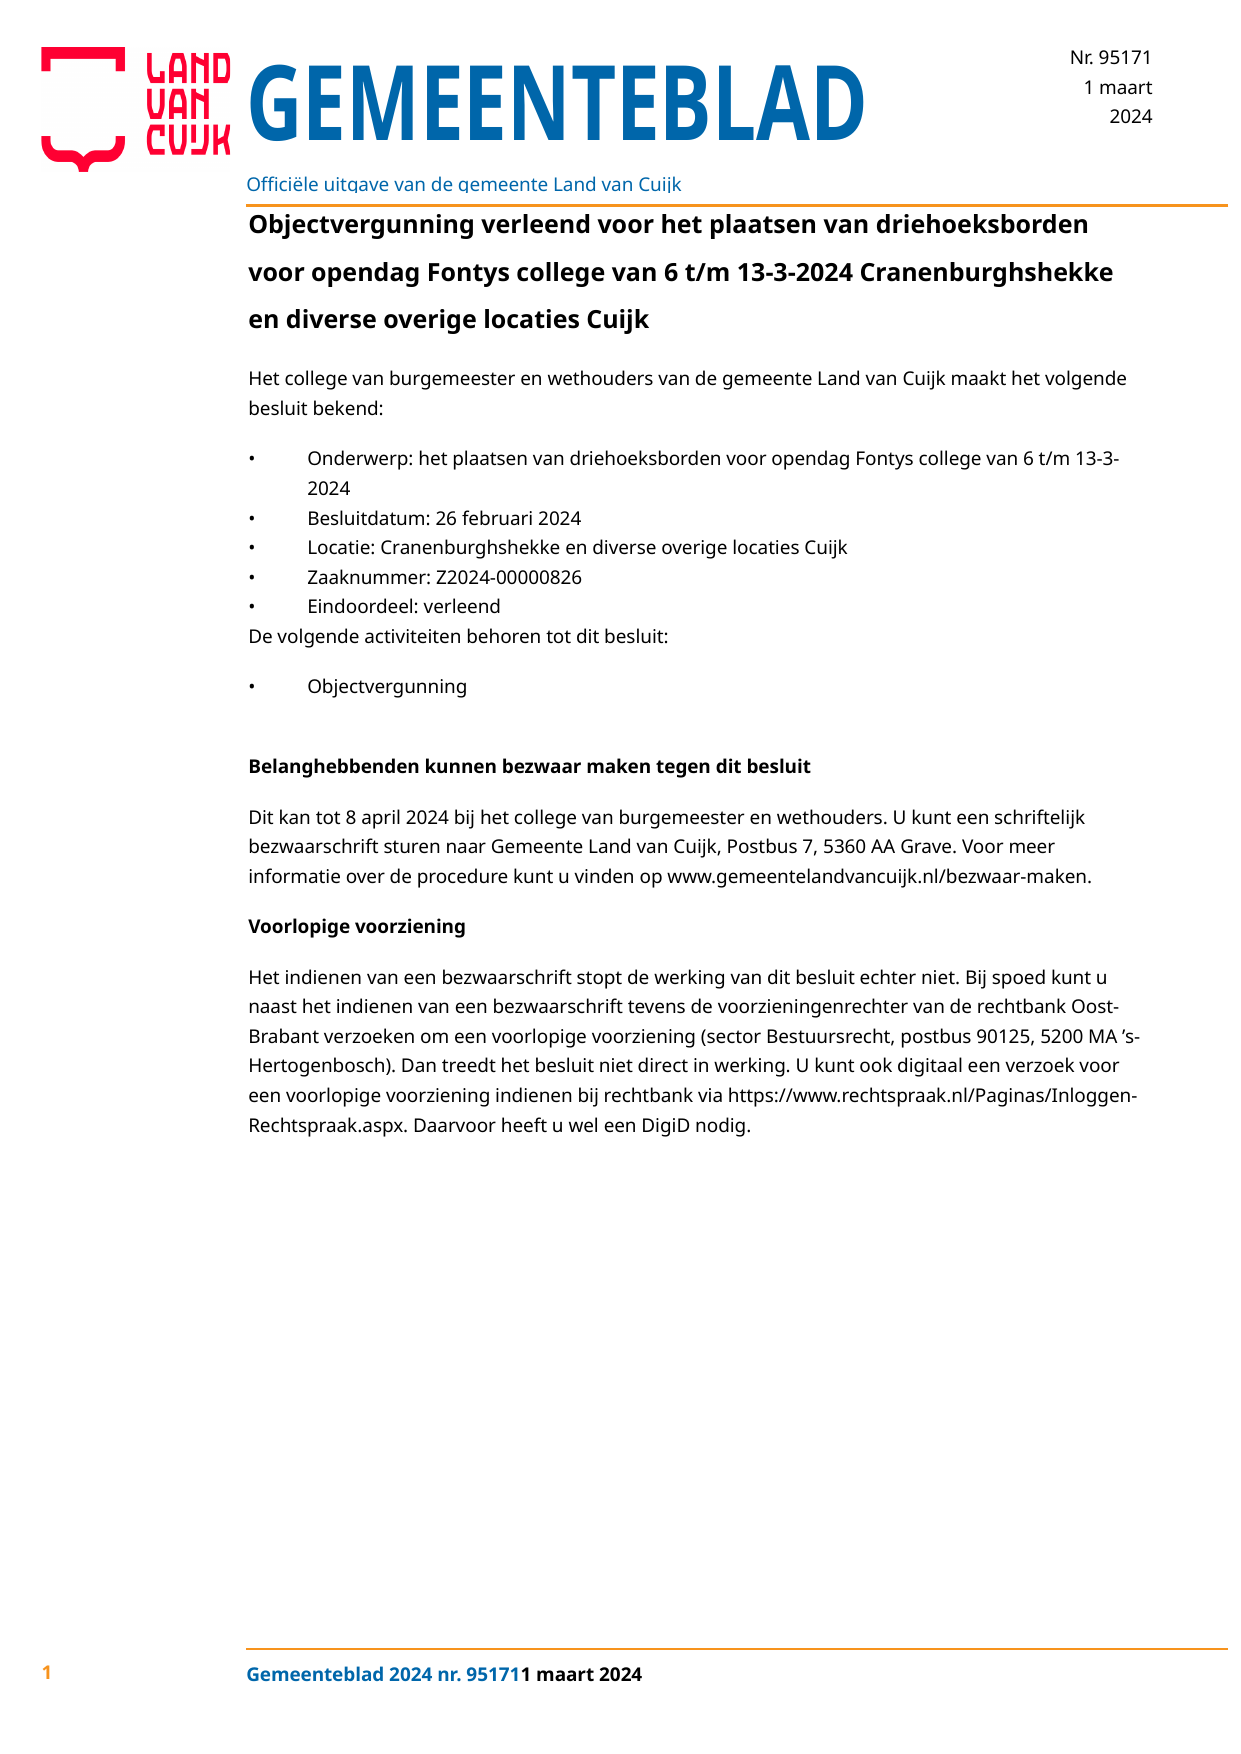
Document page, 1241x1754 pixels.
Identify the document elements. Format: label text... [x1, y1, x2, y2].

text Belanghebbenden kunnen bezwaar maken tegen dit besluit [248, 753, 1152, 779]
text Objectvergunning verleend voor het plaatsen van driehoeksborden voor opendag Fontys college van 6 t/m 13-3-2024 Cranenburghshekke en diverse overige locaties Cuijk [248, 207, 1152, 336]
list Objectvergunning [248, 673, 1152, 699]
list Locatie: Cranenburghshekke en diverse overige locaties Cuijk [248, 534, 1152, 560]
text De volgende activiteiten behoren tot dit besluit: [248, 623, 1152, 649]
text Het indienen van een bezwaarschrift stopt de werking van dit besluit echter niet. Bij spoed kunt u naast het indienen van een bezwaarschrift tevens de voorzieningenrechter van de rechtbank Oost-Brabant verzoeken om een voorlopige voorziening (sector Bestuursrecht, postbus 90125, 5200 MA ’s-Hertogenbosch). Dan treedt het besluit niet direct in werking. U kunt ook digitaal een verzoek voor een voorlopige voorziening indienen bij rechtbank via https://www.rechtspraak.nl/Paginas/Inloggen-Rechtspraak.aspx. Daarvoor heeft u wel een DigiD nodig. [248, 964, 1152, 1137]
text Het college van burgemeester en wethouders van de gemeente Land van Cuijk maakt het volgende besluit bekend: [248, 366, 1152, 421]
text Dit kan tot 8 april 2024 bij het college van burgemeester en wethouders. U kunt een schriftelijk bezwaarschrift sturen naar Gemeente Land van Cuijk, Postbus 7, 5360 AA Grave. Voor meer informatie over de procedure kunt u vinden op www.gemeentelandvancuijk.nl/bezwaar-maken. [248, 804, 1152, 889]
text Voorlopige voorziening [248, 913, 1152, 939]
list Onderwerp: het plaatsen van driehoeksborden voor opendag Fontys college van 6 t/m 13-3-2024 [248, 446, 1152, 501]
picture [41, 47, 231, 172]
list Eindoordeel: verleend [248, 593, 1152, 619]
list Zaaknummer: Z2024-00000826 [248, 564, 1152, 589]
list Besluitdatum: 26 februari 2024 [248, 505, 1152, 530]
